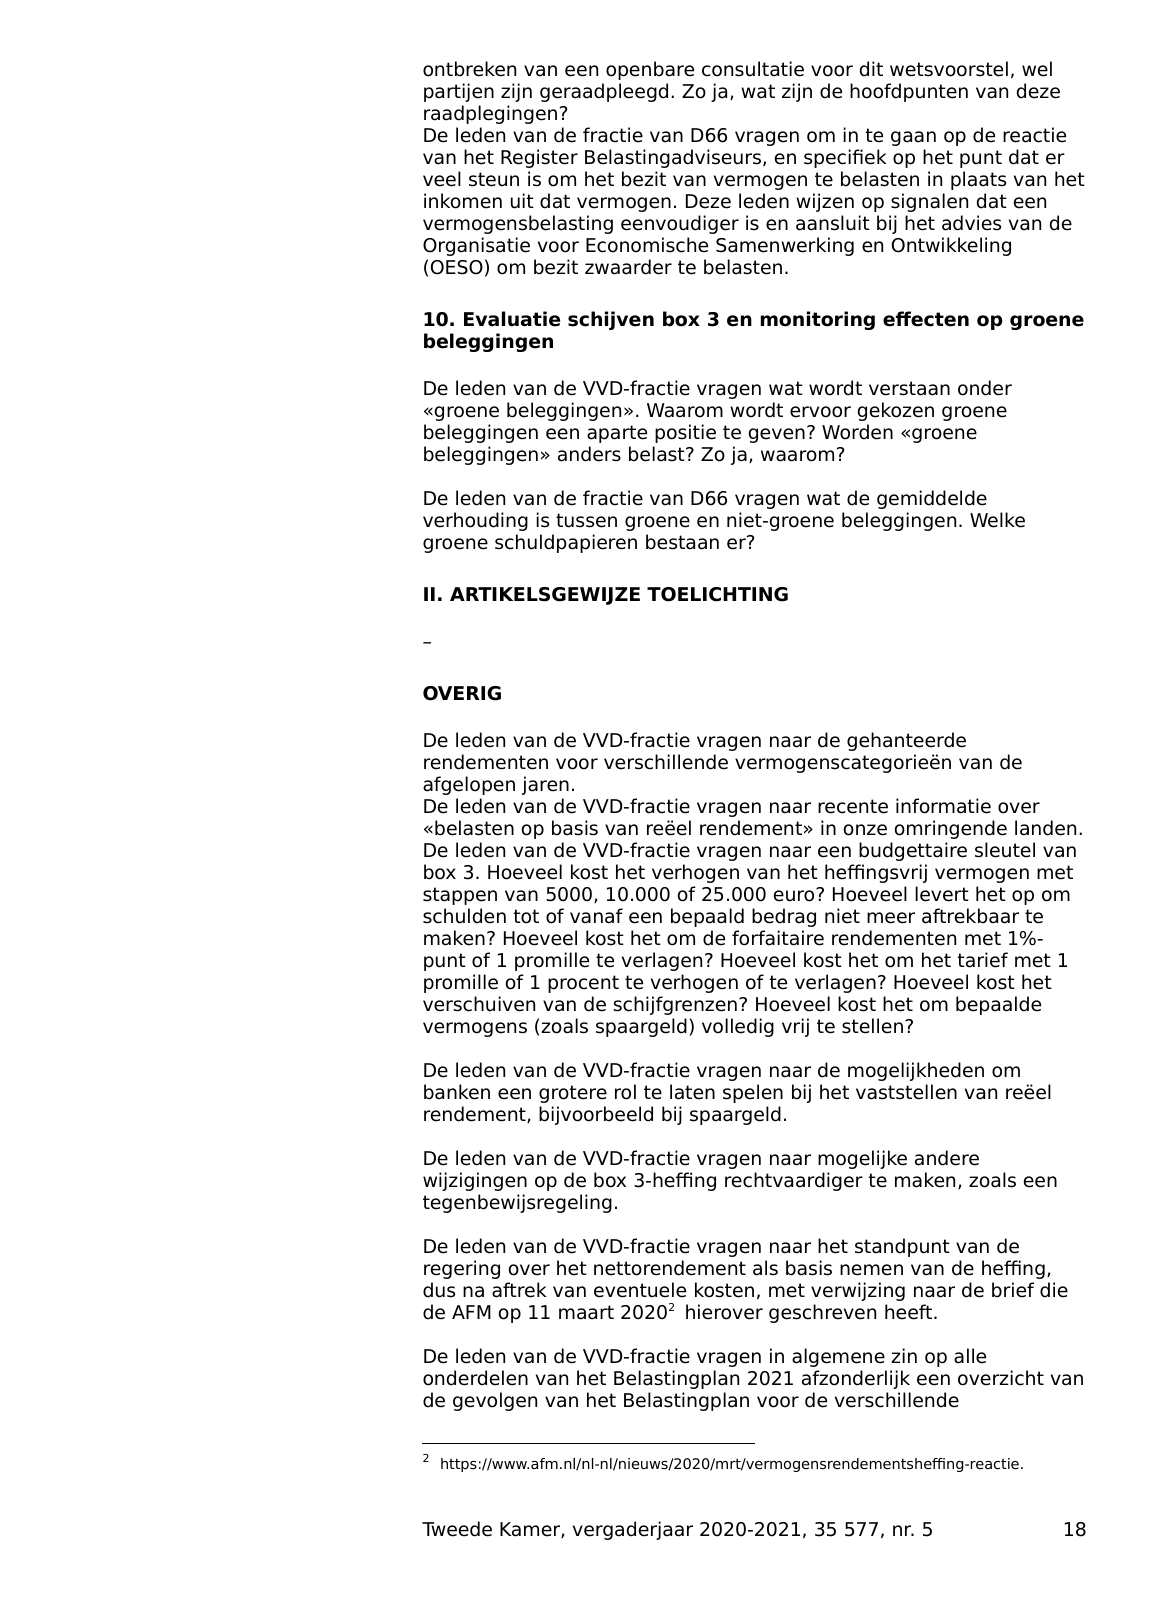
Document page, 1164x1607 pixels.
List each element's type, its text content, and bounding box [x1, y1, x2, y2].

text De leden van de fractie van D66 vragen wat de gemiddelde verhouding is tussen groene en niet-groene beleggingen. Welke groene schuldpapieren bestaan er? [422, 488, 1087, 554]
text De leden van de VVD-fractie vragen naar een budgettaire sleutel van box 3. Hoeveel kost het verhogen van het heffingsvrij vermogen met stappen van 5000, 10.000 of 25.000 euro? Hoeveel levert het op om schulden tot of vanaf een bepaald bedrag niet meer aftrekbaar te maken? Hoeveel kost het om de forfaitaire rendementen met 1%-punt of 1 promille te verlagen? Hoeveel kost het om het tarief met 1 promille of 1 procent te verhogen of te verlagen? Hoeveel kost het verschuiven van de schijfgrenzen? Hoeveel kost het om bepaalde vermogens (zoals spaargeld) volledig vrij te stellen? [422, 840, 1087, 1037]
subtitle II. ARTIKELSGEWIJZE TOELICHTING [422, 584, 1087, 606]
text – [422, 631, 1087, 653]
text De leden van de VVD-fractie vragen naar het standpunt van de regering over het nettorendement als basis nemen van de heffing, dus na aftrek van eventuele kosten, met verwijzing naar de brief die de AFM op 11 maart 2020 hierover geschreven heeft. [422, 1236, 1087, 1324]
subtitle OVERIG [422, 683, 1087, 705]
text De leden van de fractie van D66 vragen om in te gaan op de reactie van het Register Belastingadviseurs, en specifiek op het punt dat er veel steun is om het bezit van vermogen te belasten in plaats van het inkomen uit dat vermogen. Deze leden wijzen op signalen dat een vermogensbelasting eenvoudiger is en aansluit bij het advies van de Organisatie voor Economische Samenwerking en Ontwikkeling (OESO) om bezit zwaarder te belasten. [422, 125, 1087, 279]
text De leden van de VVD-fractie vragen naar recente informatie over «belasten op basis van reëel rendement» in onze omringende landen. [422, 796, 1087, 840]
text De leden van de VVD-fractie vragen naar mogelijke andere wijzigingen op de box 3-heffing rechtvaardiger te maken, zoals een tegenbewijsregeling. [422, 1148, 1087, 1214]
text ontbreken van een openbare consultatie voor dit wetsvoorstel, wel partijen zijn geraadpleegd. Zo ja, wat zijn de hoofdpunten van deze raadplegingen? [422, 59, 1087, 125]
subtitle 10. Evaluatie schijven box 3 en monitoring effecten op groene beleggingen [422, 309, 1087, 353]
text De leden van de VVD-fractie vragen in algemene zin op alle onderdelen van het Belastingplan 2021 afzonderlijk een overzicht van de gevolgen van het Belastingplan voor de verschillende [422, 1346, 1087, 1412]
text De leden van de VVD-fractie vragen naar de gehanteerde rendementen voor verschillende vermogenscategorieën van de afgelopen jaren. [422, 730, 1087, 796]
text De leden van de VVD-fractie vragen naar de mogelijkheden om banken een grotere rol te laten spelen bij het vaststellen van reëel rendement, bijvoorbeeld bij spaargeld. [422, 1060, 1087, 1126]
text De leden van de VVD-fractie vragen wat wordt verstaan onder «groene beleggingen». Waarom wordt ervoor gekozen groene beleggingen een aparte positie te geven? Worden «groene beleggingen» anders belast? Zo ja, waarom? [422, 378, 1087, 466]
text https://www.afm.nl/nl-nl/nieuws/2020/mrt/vermogensrendementsheffing-reactie. [422, 1452, 1087, 1474]
